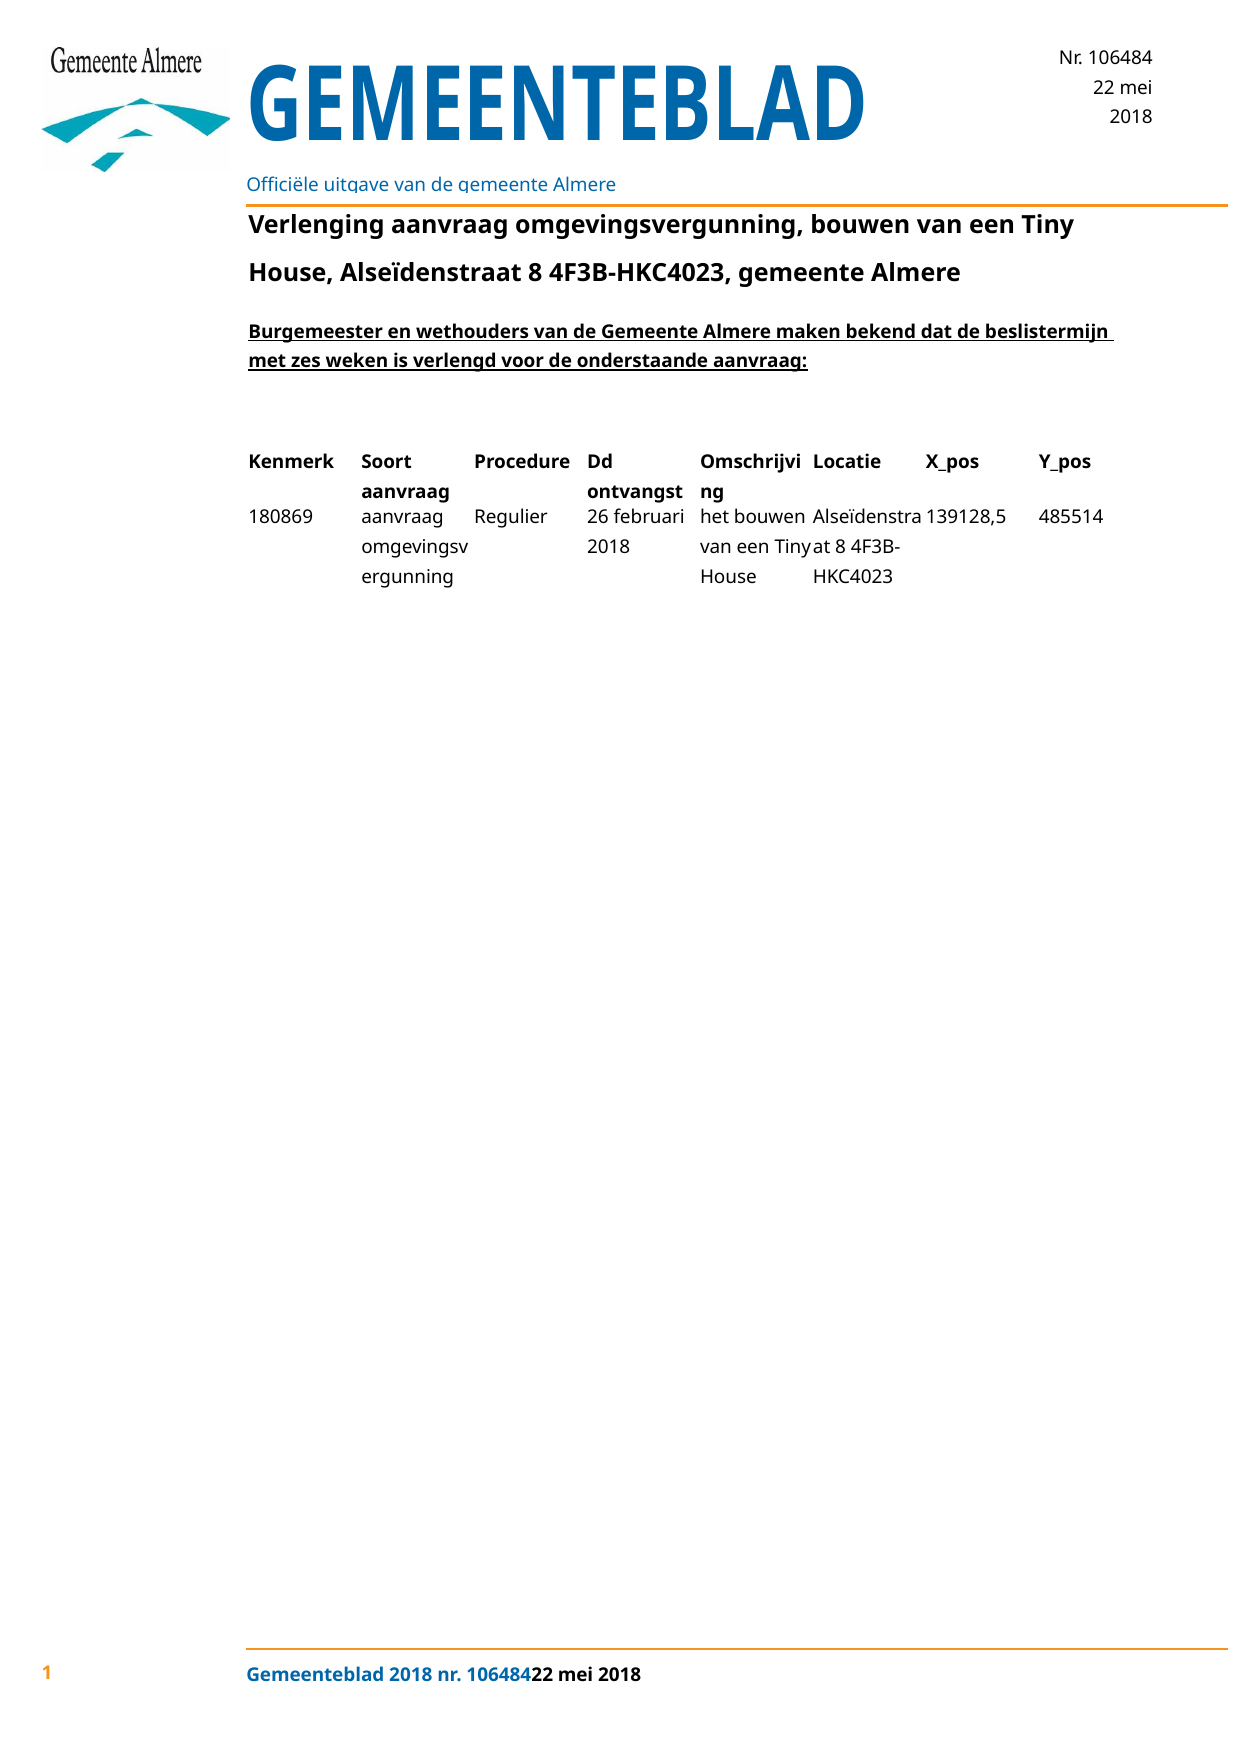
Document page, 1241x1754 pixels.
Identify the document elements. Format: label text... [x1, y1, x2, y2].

table_cell Alseïdenstraat 8 4F3B-HKC4023 [813, 504, 926, 589]
table_header Kenmerk [248, 449, 361, 504]
table_cell het bouwen van een Tiny House [700, 504, 813, 589]
picture [41, 47, 231, 172]
table_cell aanvraag omgevingsvergunning [361, 504, 474, 589]
text Verlenging aanvraag omgevingsvergunning, bouwen van een Tiny House, Alseïdenstraat 8 4F3B-HKC4023, gemeente Almere [248, 207, 1152, 288]
table_cell 26 februari 2018 [587, 504, 700, 589]
table_cell Regulier [474, 504, 587, 589]
table_header Y_pos [1039, 449, 1152, 504]
table_cell 180869 [248, 504, 361, 589]
table_header Locatie [813, 449, 926, 504]
table_header Dd ontvangst [587, 449, 700, 504]
table_cell 139128,5 [926, 504, 1038, 589]
table_header Procedure [474, 449, 587, 504]
table_cell 485514 [1039, 504, 1152, 589]
table_header Omschrijving [700, 449, 813, 504]
table_header X_pos [926, 449, 1038, 504]
text Burgemeester en wethouders van de Gemeente Almere maken bekend dat de beslistermijn met zes weken is verlengd voor de onderstaande aanvraag: [248, 318, 1152, 373]
table_header Soort aanvraag [361, 449, 474, 504]
